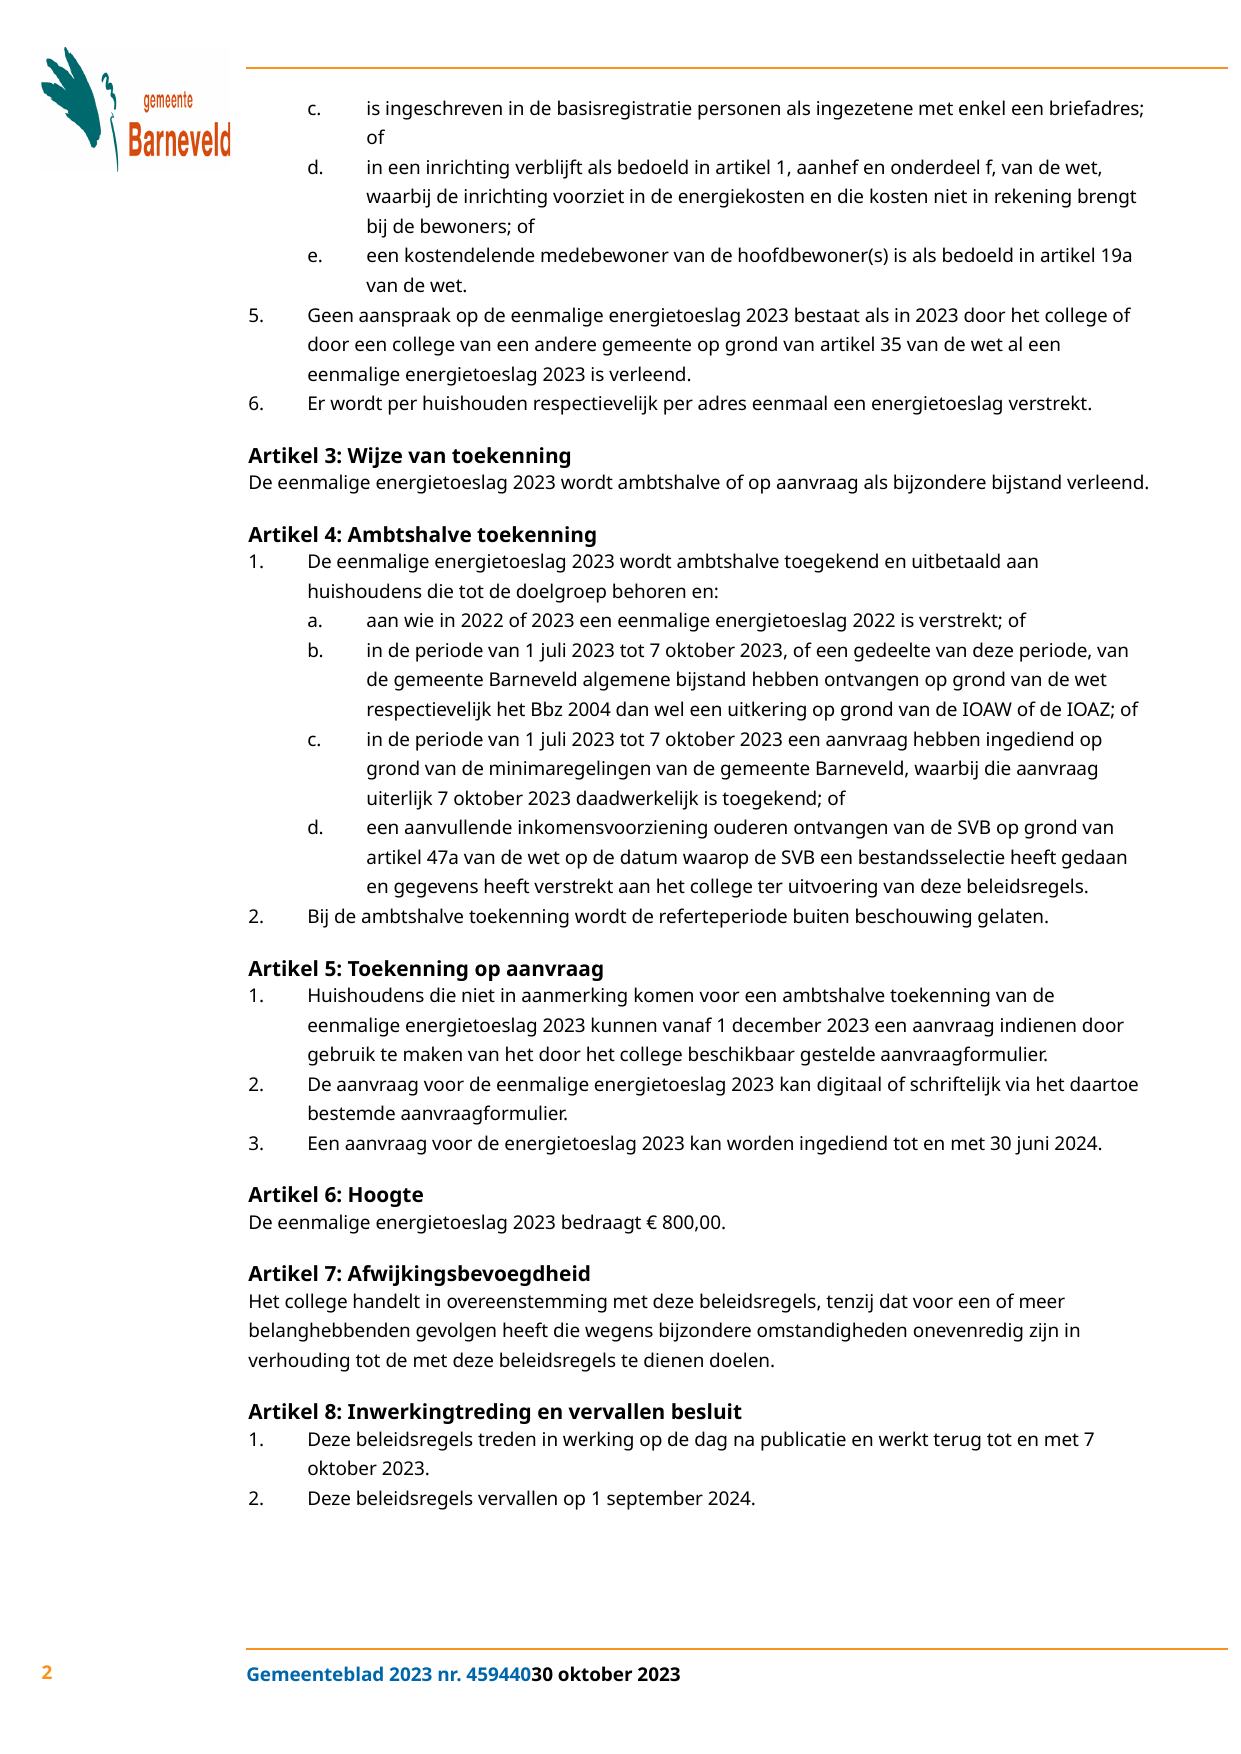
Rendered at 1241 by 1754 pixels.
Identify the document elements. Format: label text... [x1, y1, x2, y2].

list Er wordt per huishouden respectievelijk per adres eenmaal een energietoeslag verstrekt. [248, 391, 1152, 416]
list een kostendelende medebewoner van de hoofdbewoner(s) is als bedoeld in artikel 19a van de wet. [307, 243, 1152, 298]
text De eenmalige energietoeslag 2023 wordt ambtshalve of op aanvraag als bijzondere bijstand verleend. [248, 469, 1152, 495]
text Artikel 6: Hoogte [248, 1181, 1152, 1209]
list is ingeschreven in de basisregistratie personen als ingezetene met enkel een briefadres; of [307, 95, 1152, 150]
text Artikel 3: Wijze van toekenning [248, 441, 1152, 469]
list in de periode van 1 juli 2023 tot 7 oktober 2023, of een gedeelte van deze periode, van de gemeente Barneveld algemene bijstand hebben ontvangen op grond van de wet respectievelijk het Bbz 2004 dan wel een uitkering op grond van de IOAW of de IOAZ; of [307, 637, 1152, 722]
text Artikel 7: Afwijkingsbevoegdheid [248, 1259, 1152, 1288]
text De eenmalige energietoeslag 2023 bedraagt € 800,00. [248, 1209, 1152, 1235]
text Artikel 8: Inwerkingtreding en vervallen besluit [248, 1397, 1152, 1426]
picture [41, 47, 231, 172]
list Een aanvraag voor de energietoeslag 2023 kan worden ingediend tot en met 30 juni 2024. [248, 1130, 1152, 1156]
list Bij de ambtshalve toekenning wordt de referteperiode buiten beschouwing gelaten. [248, 903, 1152, 929]
list Huishoudens die niet in aanmerking komen voor een ambtshalve toekenning van de eenmalige energietoeslag 2023 kunnen vanaf 1 december 2023 een aanvraag indienen door gebruik te maken van het door het college beschikbaar gestelde aanvraagformulier. [248, 982, 1152, 1067]
list een aanvullende inkomensvoorziening ouderen ontvangen van de SVB op grond van artikel 47a van de wet op de datum waarop de SVB een bestandsselectie heeft gedaan en gegevens heeft verstrekt aan het college ter uitvoering van deze beleidsregels. [307, 814, 1152, 899]
list in een inrichting verblijft als bedoeld in artikel 1, aanhef en onderdeel f, van de wet, waarbij de inrichting voorziet in de energiekosten en die kosten niet in rekening brengt bij de bewoners; of [307, 154, 1152, 239]
list De aanvraag voor de eenmalige energietoeslag 2023 kan digitaal of schriftelijk via het daartoe bestemde aanvraagformulier. [248, 1071, 1152, 1126]
list De eenmalige energietoeslag 2023 wordt ambtshalve toegekend en uitbetaald aan huishoudens die tot de doelgroep behoren en: [248, 548, 1152, 604]
text Het college handelt in overeenstemming met deze beleidsregels, tenzij dat voor een of meer belanghebbenden gevolgen heeft die wegens bijzondere omstandigheden onevenredig zijn in verhouding tot de met deze beleidsregels te dienen doelen. [248, 1288, 1152, 1373]
list Geen aanspraak op de eenmalige energietoeslag 2023 bestaat als in 2023 door het college of door een college van een andere gemeente op grond van artikel 35 van de wet al een eenmalige energietoeslag 2023 is verleend. [248, 302, 1152, 387]
text Artikel 4: Ambtshalve toekenning [248, 520, 1152, 548]
list Deze beleidsregels vervallen op 1 september 2024. [248, 1485, 1152, 1511]
list in de periode van 1 juli 2023 tot 7 oktober 2023 een aanvraag hebben ingediend op grond van de minimaregelingen van de gemeente Barneveld, waarbij die aanvraag uiterlijk 7 oktober 2023 daadwerkelijk is toegekend; of [307, 726, 1152, 811]
list aan wie in 2022 of 2023 een eenmalige energietoeslag 2022 is verstrekt; of [307, 607, 1152, 633]
list Deze beleidsregels treden in werking op de dag na publicatie en werkt terug tot en met 7 oktober 2023. [248, 1426, 1152, 1481]
text Artikel 5: Toekenning op aanvraag [248, 954, 1152, 982]
